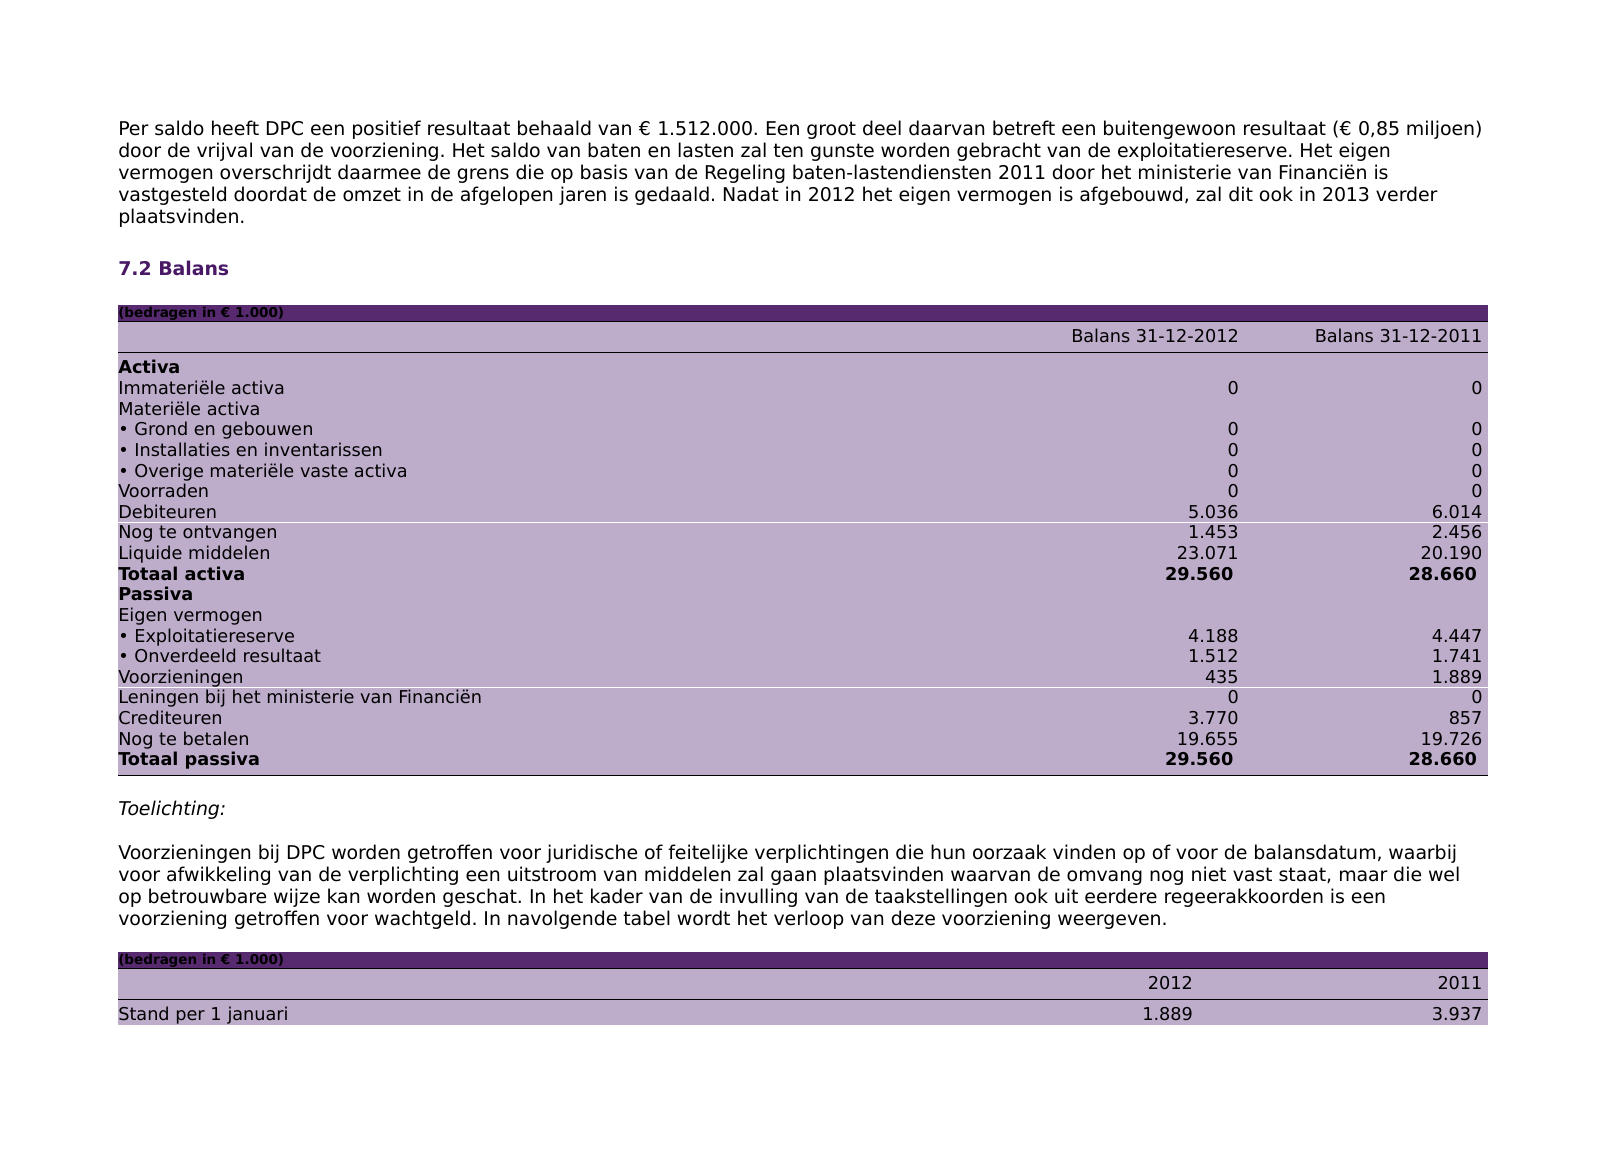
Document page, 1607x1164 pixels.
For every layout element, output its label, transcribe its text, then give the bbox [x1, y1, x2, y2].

table_cell 28.660 [1245, 749, 1488, 775]
text Voorzieningen bij DPC worden getroffen voor juridische of feitelijke verplichtingen die hun oorzaak vinden op of voor de balansdatum, waarbij voor afwikkeling van de verplichting een uitstroom van middelen zal gaan plaatsvinden waarvan de omvang nog niet vast staat, maar die wel op betrouwbare wijze kan worden geschat. In het kader van de invulling van de taakstellingen ook uit eerdere regeerakkoorden is een voorziening getroffen voor wachtgeld. In navolgende tabel wordt het verloop van deze voorziening weergeven. [118, 842, 1488, 930]
table_cell 4.188 [1001, 626, 1244, 646]
subtitle 7.2 Balans [118, 258, 1488, 280]
table_cell 2.456 [1245, 523, 1488, 543]
table_cell Immateriële activa [118, 378, 1001, 399]
table_cell [1245, 353, 1488, 378]
table_cell 0 [1245, 378, 1488, 399]
table_cell Voorzieningen [118, 667, 1001, 687]
table_cell 19.726 [1245, 729, 1488, 749]
table_cell • Grond en gebouwen [118, 419, 1001, 440]
table_cell 0 [1245, 481, 1488, 502]
table_cell 19.655 [1001, 729, 1244, 749]
table_cell 0 [1245, 419, 1488, 440]
subtitle Toelichting: [118, 798, 1488, 820]
table_cell 29.560 [1001, 564, 1244, 584]
table_cell 0 [1245, 688, 1488, 708]
table_cell Voorraden [118, 481, 1001, 502]
table_cell 0 [1001, 461, 1244, 481]
table_cell Nog te ontvangen [118, 523, 1001, 543]
table_cell 6.014 [1245, 502, 1488, 522]
table_cell 0 [1001, 688, 1244, 708]
table_cell [1001, 399, 1244, 419]
table_cell 0 [1001, 419, 1244, 440]
table_cell Activa [118, 353, 1001, 378]
table_cell • Installaties en inventarissen [118, 440, 1001, 461]
table_cell 2011 [1199, 969, 1488, 999]
table_cell 0 [1245, 461, 1488, 481]
table_cell Totaal passiva [118, 749, 1001, 775]
table_cell • Overige materiële vaste activa [118, 461, 1001, 481]
table_cell 5.036 [1001, 502, 1244, 522]
table_cell [1001, 584, 1244, 605]
table_cell • Exploitatiereserve [118, 626, 1001, 646]
table_cell Nog te betalen [118, 729, 1001, 749]
table_cell Stand per 1 januari [118, 1000, 909, 1025]
table_cell 28.660 [1245, 564, 1488, 584]
table_cell 20.190 [1245, 543, 1488, 564]
table_cell Leningen bij het ministerie van Financiën [118, 688, 1001, 708]
table_cell 0 [1245, 440, 1488, 461]
table_cell Balans 31-12-2011 [1245, 322, 1488, 352]
table_cell [1245, 399, 1488, 419]
table_cell 29.560 [1001, 749, 1244, 775]
table_cell Eigen vermogen [118, 605, 1001, 626]
table_cell 1.741 [1245, 646, 1488, 667]
table_cell [118, 322, 1001, 352]
table_cell 1.453 [1001, 523, 1244, 543]
table_cell 4.447 [1245, 626, 1488, 646]
table_cell 435 [1001, 667, 1244, 687]
table_cell 857 [1245, 708, 1488, 729]
table_cell Passiva [118, 584, 1001, 605]
table_cell Materiële activa [118, 399, 1001, 419]
table_cell Crediteuren [118, 708, 1001, 729]
table_cell 23.071 [1001, 543, 1244, 564]
table_cell [1001, 605, 1244, 626]
table_cell 2012 [909, 969, 1198, 999]
table_cell • Onverdeeld resultaat [118, 646, 1001, 667]
table_cell 1.512 [1001, 646, 1244, 667]
table_cell [1245, 605, 1488, 626]
table_cell 0 [1001, 440, 1244, 461]
table_header (bedragen in € 1.000) [118, 952, 1488, 968]
table_header (bedragen in € 1.000) [118, 305, 1488, 321]
table_cell Debiteuren [118, 502, 1001, 522]
table_cell 0 [1001, 378, 1244, 399]
table_cell 3.770 [1001, 708, 1244, 729]
text Per saldo heeft DPC een positief resultaat behaald van € 1.512.000. Een groot deel daarvan betreft een buitengewoon resultaat (€ 0,85 miljoen) door de vrijval van de voorziening. Het saldo van baten en lasten zal ten gunste worden gebracht van de exploitatiereserve. Het eigen vermogen overschrijdt daarmee de grens die op basis van de Regeling baten-lastendiensten 2011 door het ministerie van Financiën is vastgesteld doordat de omzet in de afgelopen jaren is gedaald. Nadat in 2012 het eigen vermogen is afgebouwd, zal dit ook in 2013 verder plaatsvinden. [118, 118, 1488, 228]
table_cell [1001, 353, 1244, 378]
table_cell [118, 969, 909, 999]
table_cell [1245, 584, 1488, 605]
table_cell Balans 31-12-2012 [1001, 322, 1244, 352]
table_cell 3.937 [1199, 1000, 1488, 1025]
table_cell Totaal activa [118, 564, 1001, 584]
table_cell Liquide middelen [118, 543, 1001, 564]
table_cell 1.889 [909, 1000, 1198, 1025]
table_cell 0 [1001, 481, 1244, 502]
table_cell 1.889 [1245, 667, 1488, 687]
